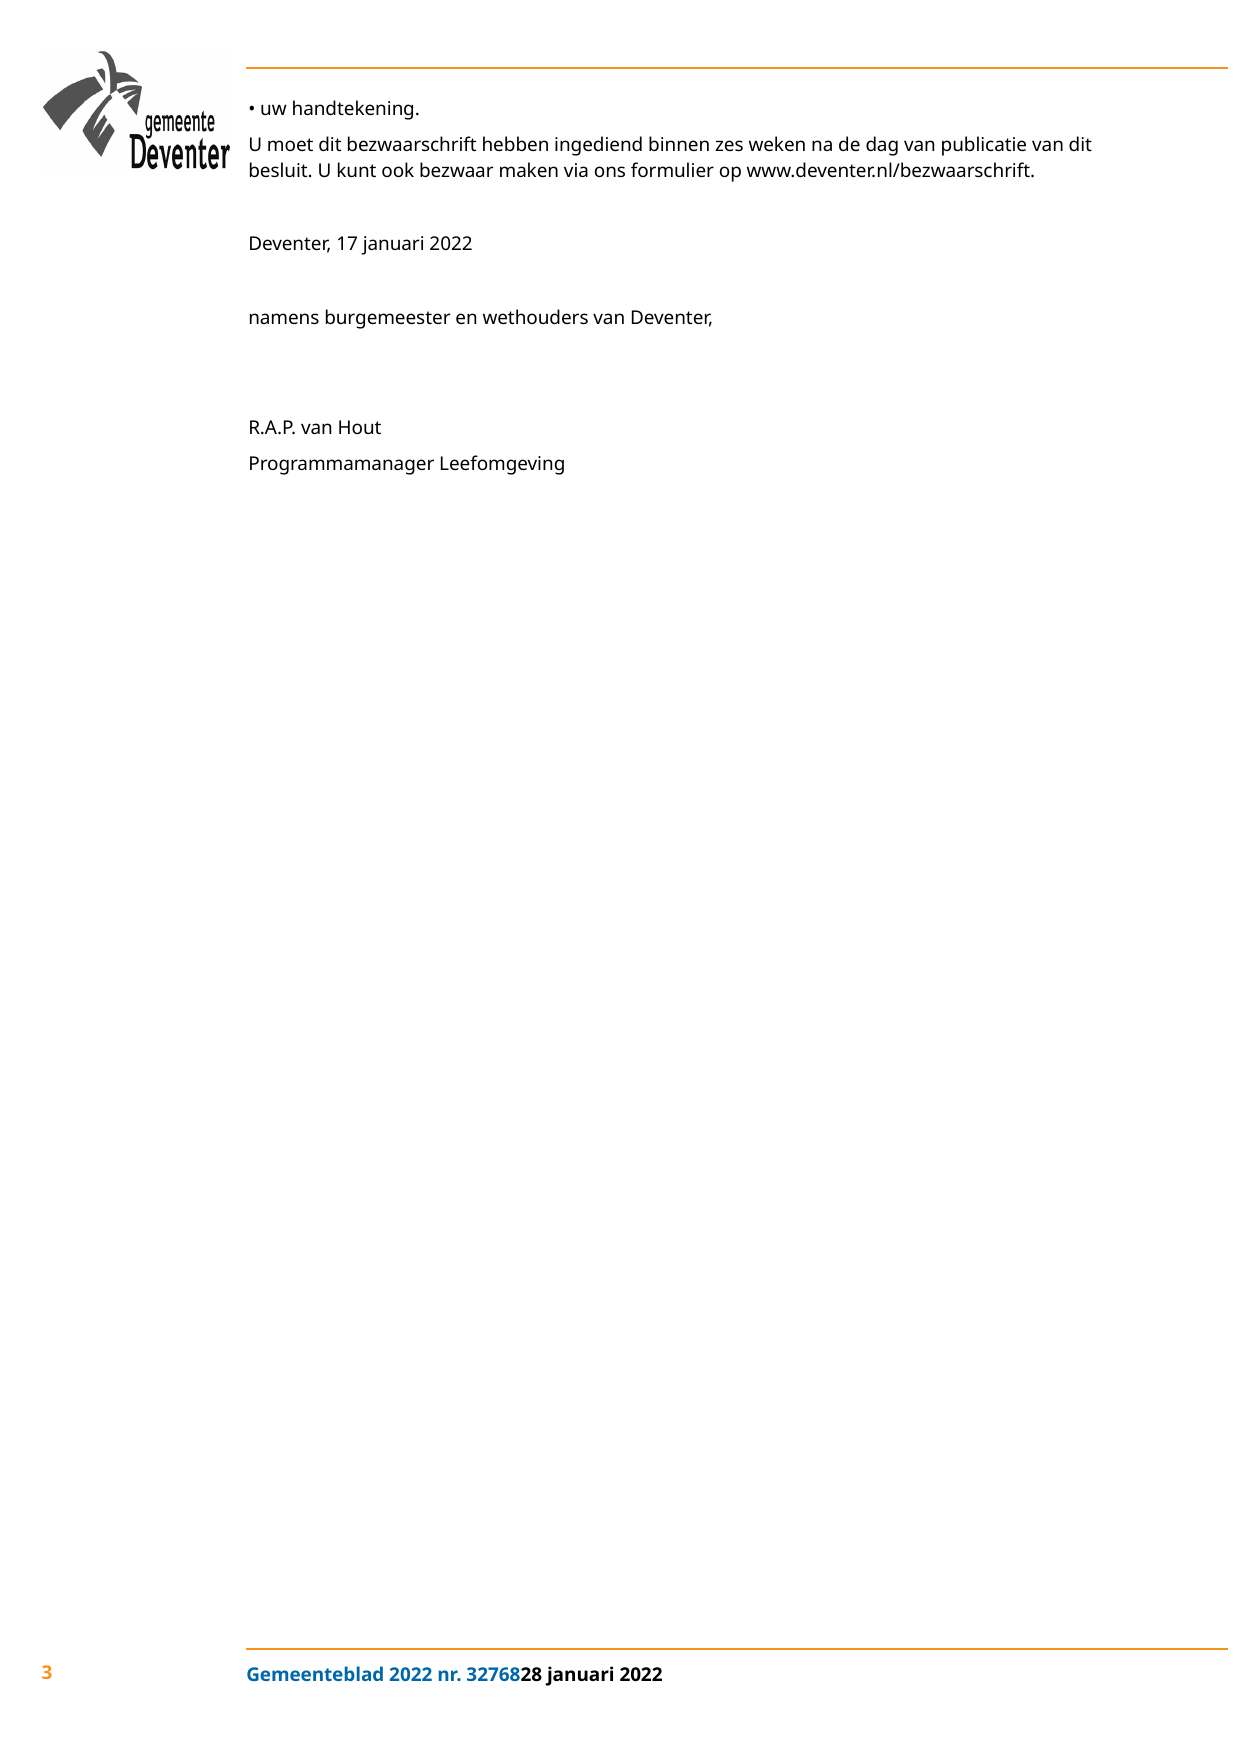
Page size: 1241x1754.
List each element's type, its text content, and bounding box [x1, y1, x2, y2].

text Programmamanager Leefomgeving [248, 451, 1152, 476]
text U moet dit bezwaarschrift hebben ingediend binnen zes weken na de dag van publicatie van dit besluit. U kunt ook bezwaar maken via ons formulier op www.deventer.nl/bezwaarschrift. [248, 131, 1152, 183]
picture [41, 47, 231, 172]
text • uw handtekening. [248, 95, 1152, 121]
text R.A.P. van Hout [248, 414, 1152, 439]
text Deventer, 17 januari 2022 [248, 231, 1152, 256]
text namens burgemeester en wethouders van Deventer, [248, 304, 1152, 329]
